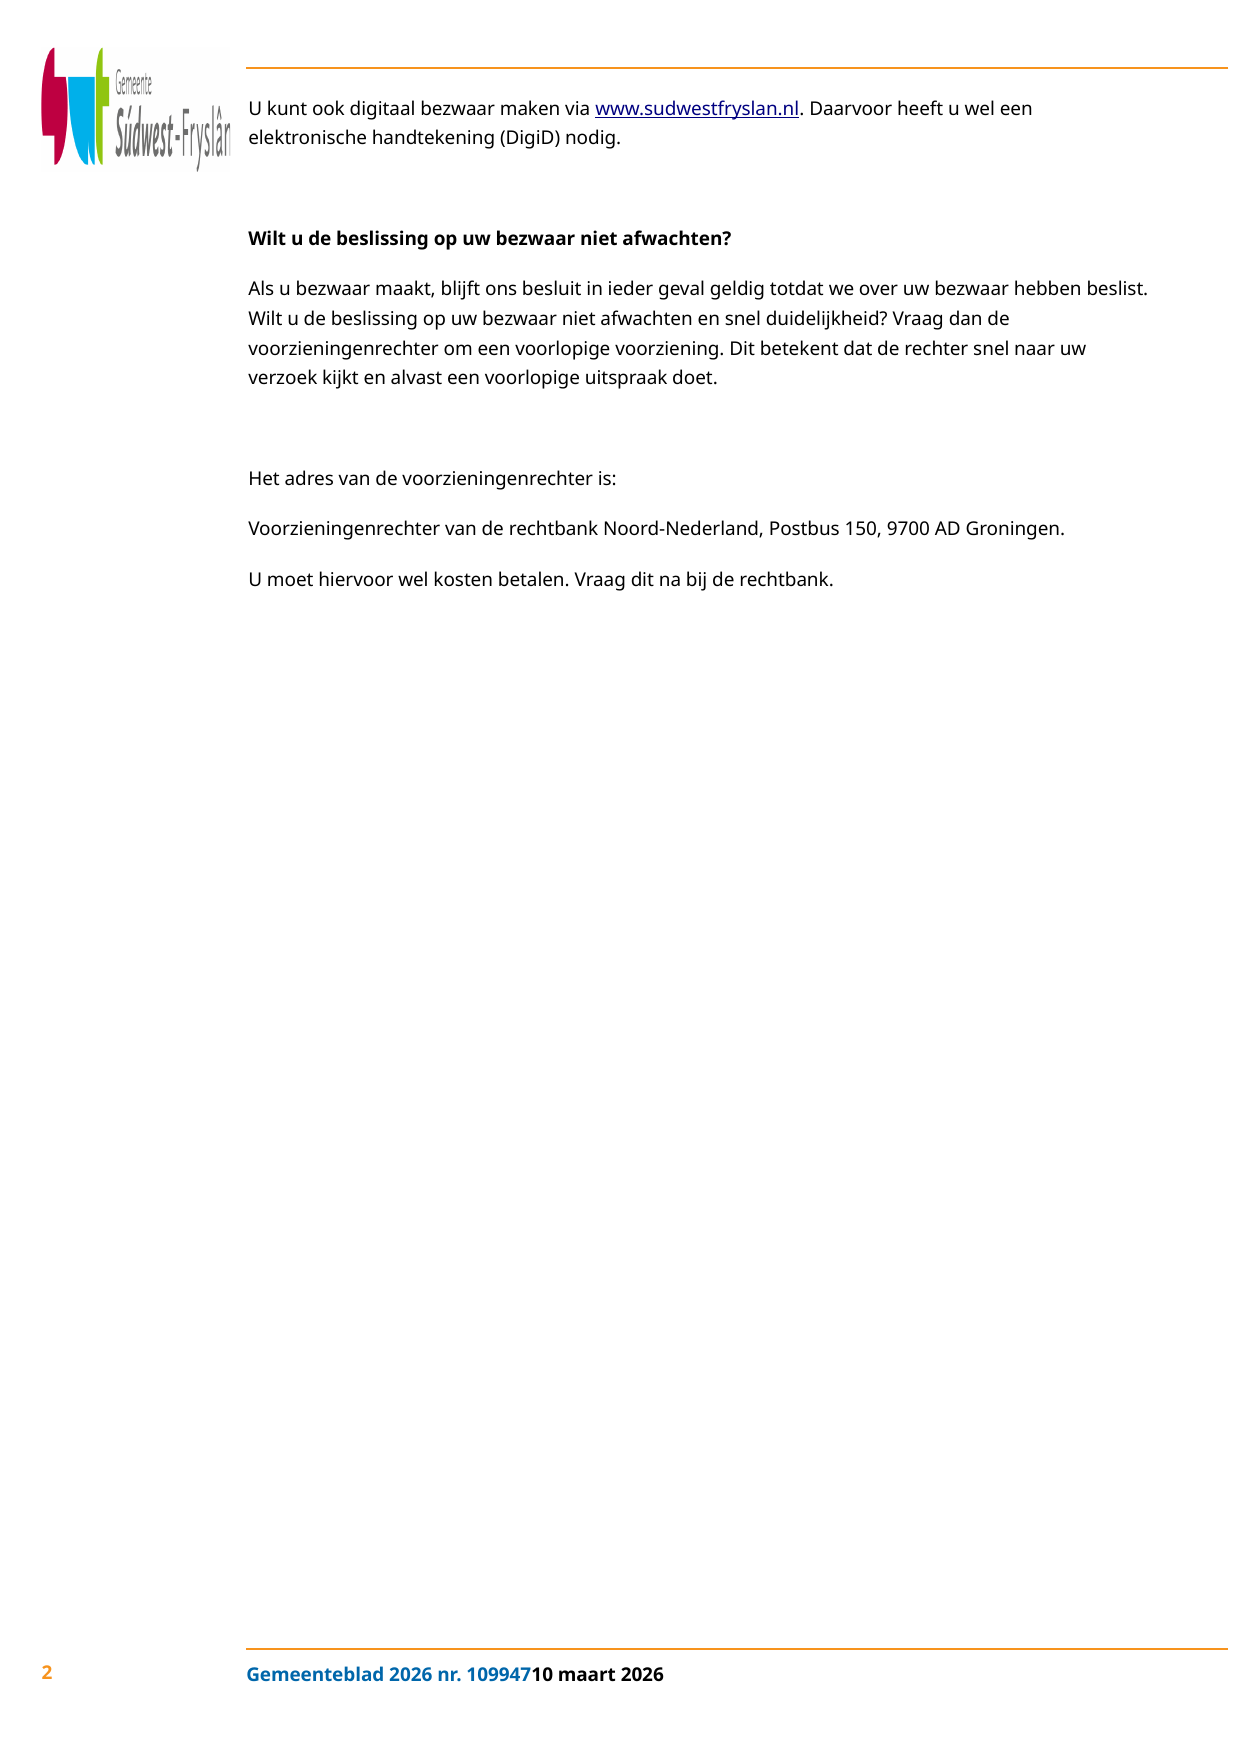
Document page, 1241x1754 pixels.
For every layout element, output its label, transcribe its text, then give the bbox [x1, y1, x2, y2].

picture [41, 47, 231, 172]
text U moet hiervoor wel kosten betalen. Vraag dit na bij de rechtbank. [248, 566, 1152, 592]
text U kunt ook digitaal bezwaar maken via www.sudwestfryslan.nl. Daarvoor heeft u wel een elektronische handtekening (DigiD) nodig. [248, 95, 1152, 150]
text Voorzieningenrechter van de rechtbank Noord-Nederland, Postbus 150, 9700 AD Groningen. [248, 516, 1152, 541]
text Het adres van de voorzieningenrechter is: [248, 465, 1152, 491]
text Wilt u de beslissing op uw bezwaar niet afwachten? [248, 225, 1152, 251]
text Als u bezwaar maakt, blijft ons besluit in ieder geval geldig totdat we over uw bezwaar hebben beslist. Wilt u de beslissing op uw bezwaar niet afwachten en snel duidelijkheid? Vraag dan de voorzieningenrechter om een voorlopige voorziening. Dit betekent dat de rechter snel naar uw verzoek kijkt en alvast een voorlopige uitspraak doet. [248, 276, 1152, 390]
